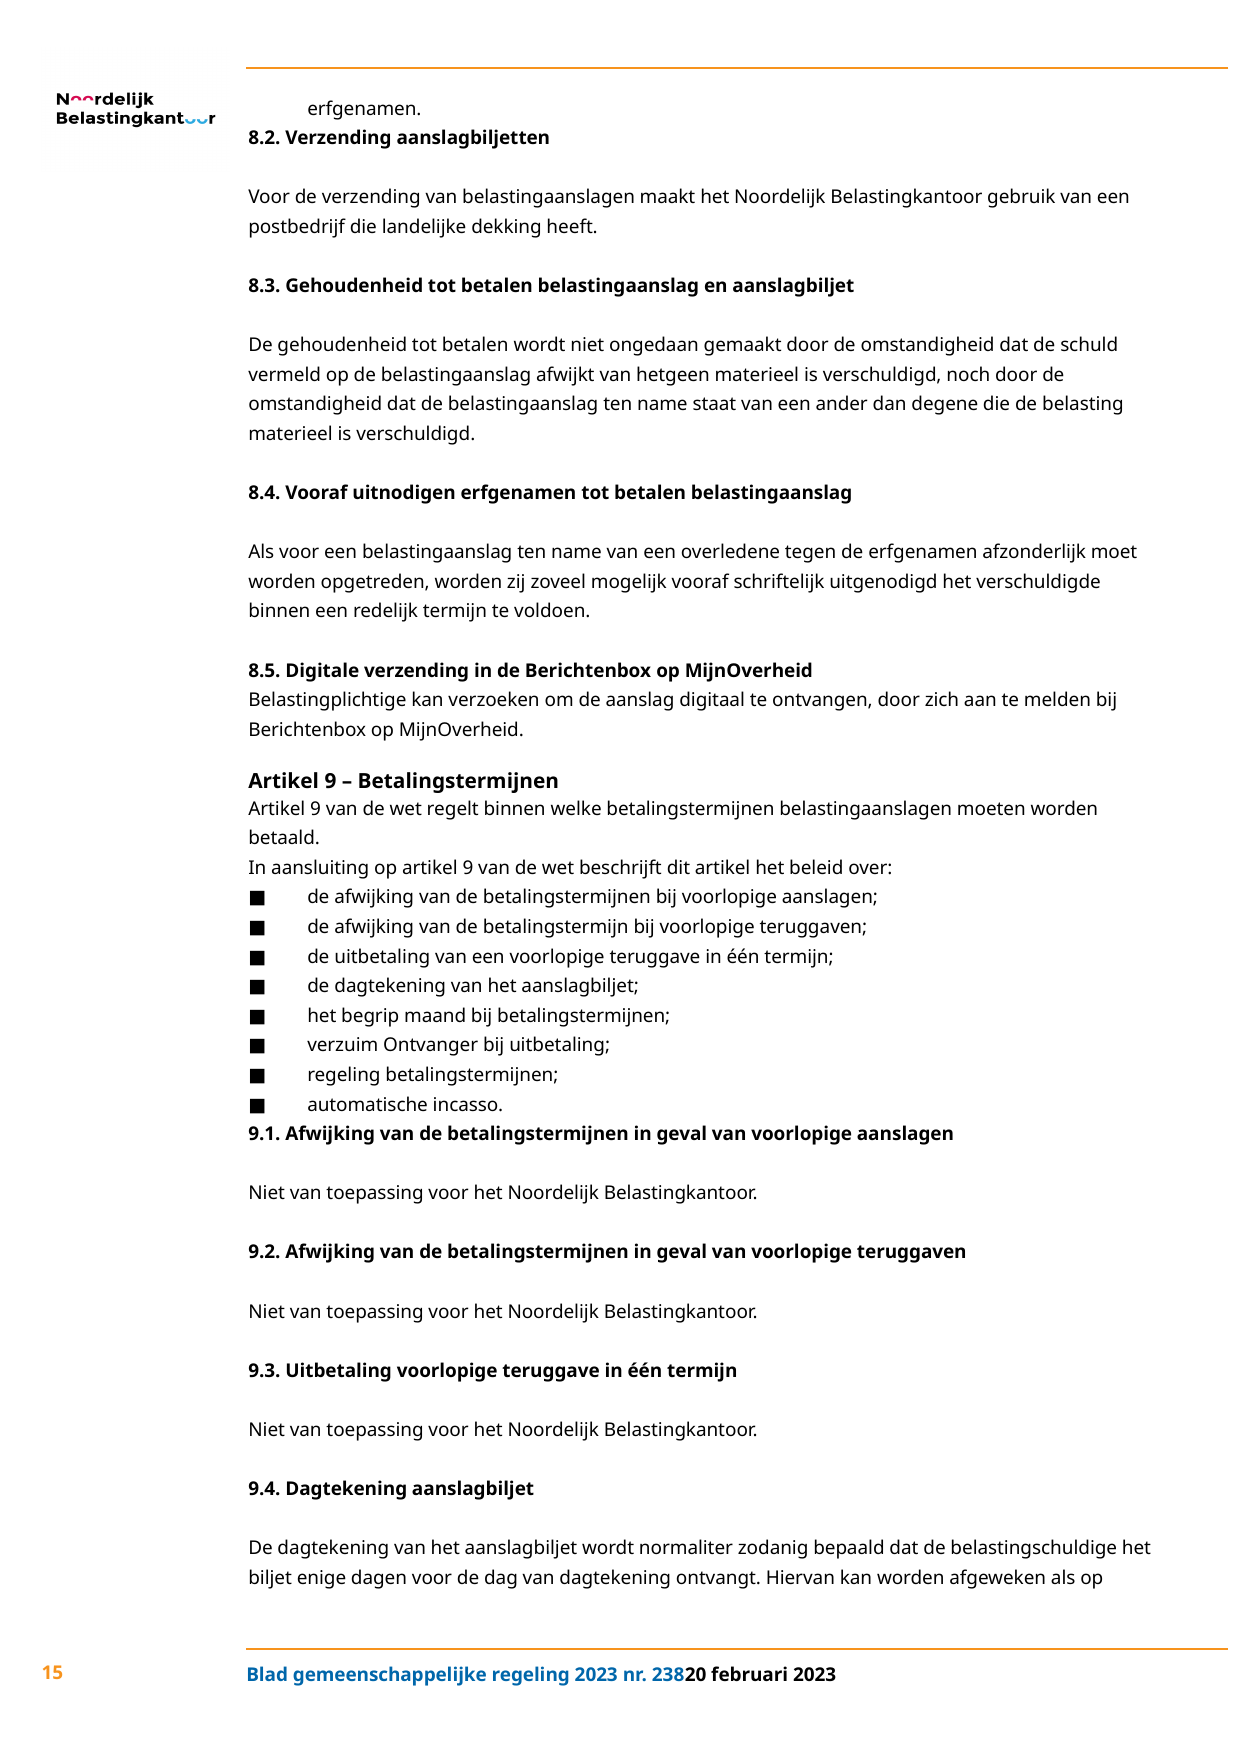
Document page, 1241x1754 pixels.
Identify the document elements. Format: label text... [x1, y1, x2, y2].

text Voor de verzending van belastingaanslagen maakt het Noordelijk Belastingkantoor gebruik van een postbedrijf die landelijke dekking heeft. [248, 183, 1152, 239]
list de afwijking van de betalingstermijnen bij voorlopige aanslagen; [248, 884, 1152, 909]
text Belastingplichtige kan verzoeken om de aanslag digitaal te ontvangen, door zich aan te melden bij Berichtenbox op MijnOverheid. [248, 686, 1152, 742]
list regeling betalingstermijnen; [248, 1061, 1152, 1087]
text Als voor een belastingaanslag ten name van een overledene tegen de erfgenamen afzonderlijk moet worden opgetreden, worden zij zoveel mogelijk vooraf schriftelijk uitgenodigd het verschuldigde binnen een redelijk termijn te voldoen. [248, 538, 1152, 623]
text 8.3. Gehoudenheid tot betalen belastingaanslag en aanslagbiljet [248, 272, 1152, 298]
list de dagtekening van het aanslagbiljet; [248, 972, 1152, 998]
text 9.1. Afwijking van de betalingstermijnen in geval van voorlopige aanslagen [248, 1120, 1152, 1146]
list automatische incasso. [248, 1091, 1152, 1116]
list het begrip maand bij betalingstermijnen; [248, 1002, 1152, 1028]
text Artikel 9 – Betalingstermijnen [248, 766, 1152, 795]
text 8.4. Vooraf uitnodigen erfgenamen tot betalen belastingaanslag [248, 479, 1152, 505]
text Niet van toepassing voor het Noordelijk Belastingkantoor. [248, 1416, 1152, 1442]
text 9.3. Uitbetaling voorlopige teruggave in één termijn [248, 1357, 1152, 1383]
text Niet van toepassing voor het Noordelijk Belastingkantoor. [248, 1179, 1152, 1205]
text Artikel 9 van de wet regelt binnen welke betalingstermijnen belastingaanslagen moeten worden betaald. [248, 795, 1152, 850]
list de afwijking van de betalingstermijn bij voorlopige teruggaven; [248, 913, 1152, 939]
text 9.2. Afwijking van de betalingstermijnen in geval van voorlopige teruggaven [248, 1239, 1152, 1264]
list erfgenamen. [248, 95, 1152, 121]
list de uitbetaling van een voorlopige teruggave in één termijn; [248, 943, 1152, 968]
text De gehoudenheid tot betalen wordt niet ongedaan gemaakt door de omstandigheid dat de schuld vermeld op de belastingaanslag afwijkt van hetgeen materieel is verschuldigd, noch door de omstandigheid dat de belastingaanslag ten name staat van een ander dan degene die de belasting materieel is verschuldigd. [248, 331, 1152, 446]
list verzuim Ontvanger bij uitbetaling; [248, 1032, 1152, 1057]
text 9.4. Dagtekening aanslagbiljet [248, 1475, 1152, 1501]
picture [41, 47, 231, 172]
text De dagtekening van het aanslagbiljet wordt normaliter zodanig bepaald dat de belastingschuldige het biljet enige dagen voor de dag van dagtekening ontvangt. Hiervan kan worden afgeweken als op [248, 1534, 1152, 1590]
text 8.5. Digitale verzending in de Berichtenbox op MijnOverheid [248, 657, 1152, 683]
text 8.2. Verzending aanslagbiljetten [248, 124, 1152, 150]
text In aansluiting op artikel 9 van de wet beschrijft dit artikel het beleid over: [248, 854, 1152, 880]
text Niet van toepassing voor het Noordelijk Belastingkantoor. [248, 1298, 1152, 1323]
